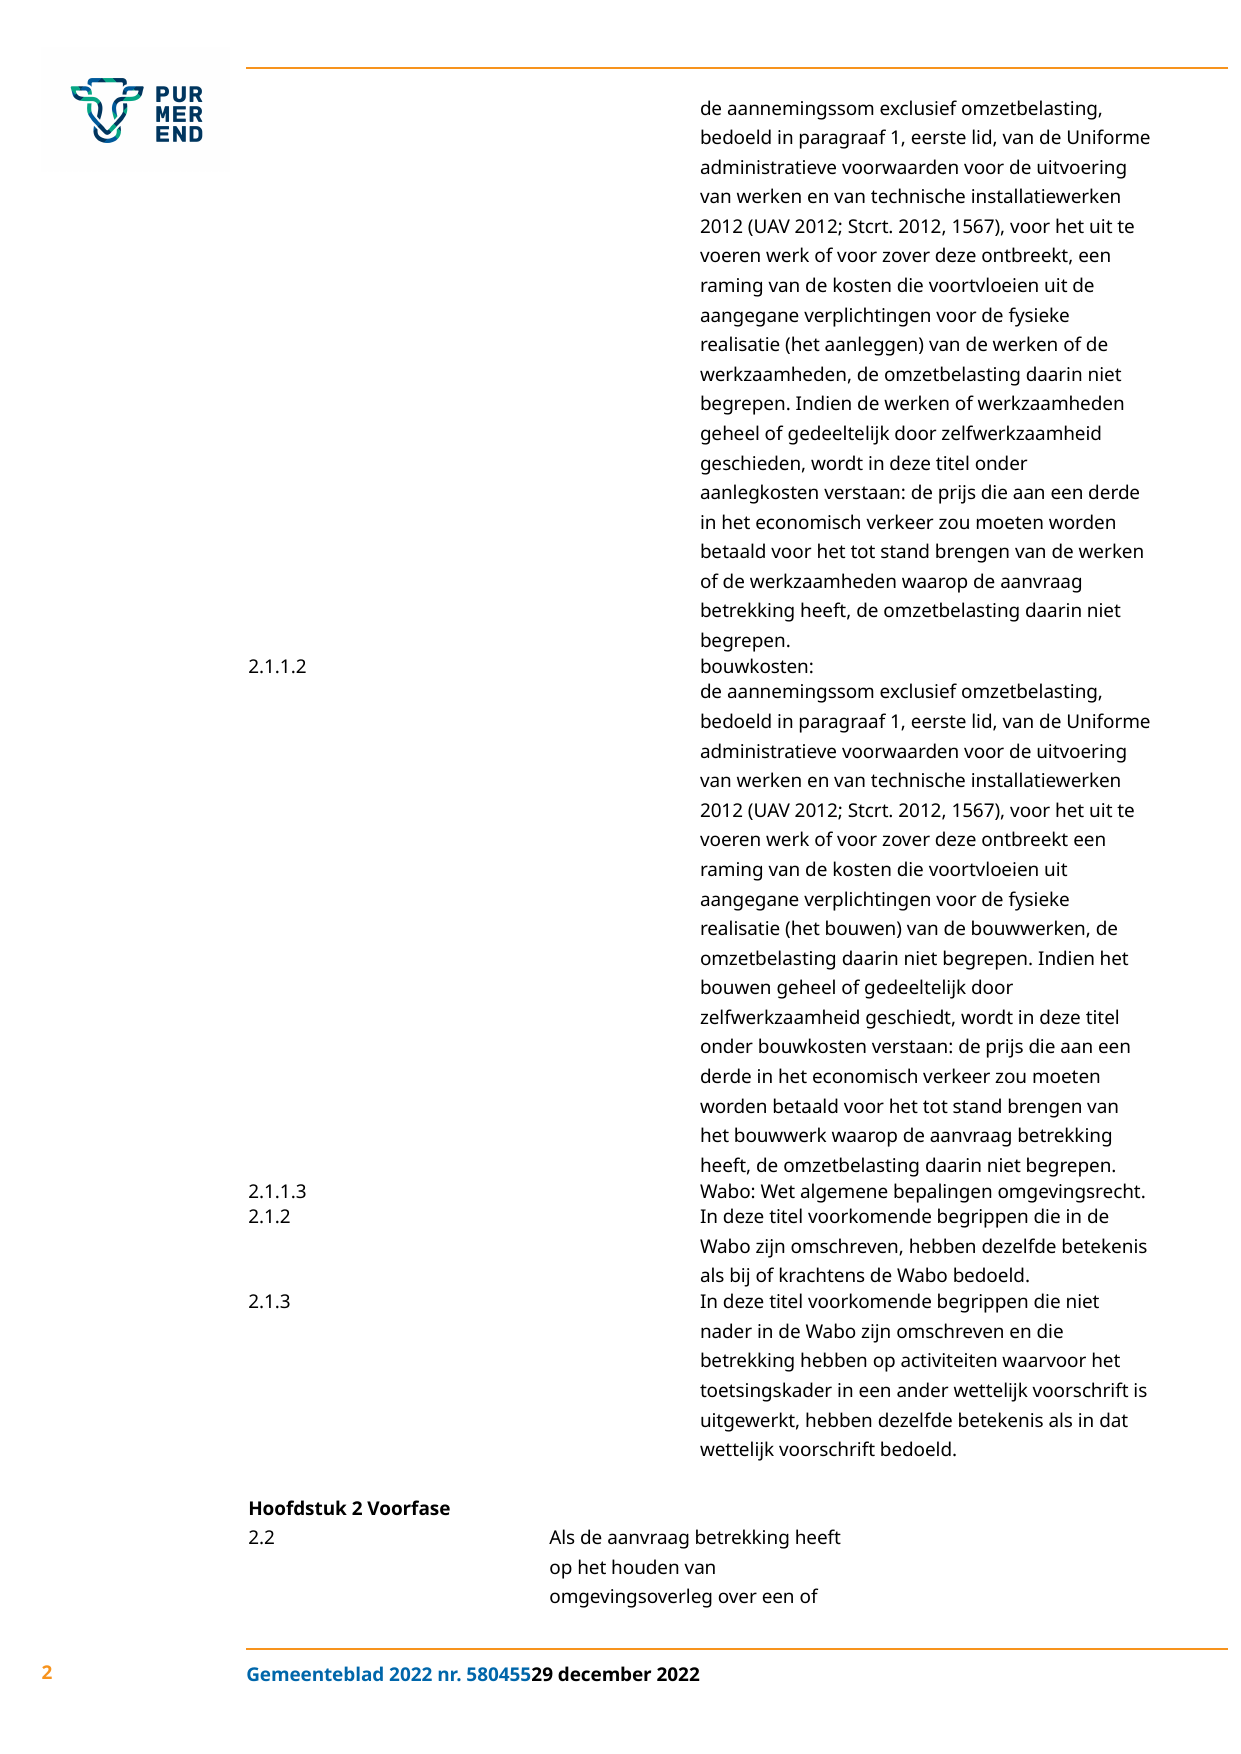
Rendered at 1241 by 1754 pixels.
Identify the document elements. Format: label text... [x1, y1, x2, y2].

table_cell In deze titel voorkomende begrippen die niet nader in de Wabo zijn omschreven en die betrekking hebben op activiteiten waarvoor het toetsingskader in een ander wettelijk voorschrift is uitgewerkt, hebben dezelfde betekenis als in dat wettelijk voorschrift bedoeld. [700, 1289, 1152, 1462]
table_cell [248, 95, 700, 653]
table_cell 2.1.2 [248, 1204, 700, 1288]
table_cell Wabo: Wet algemene bepalingen omgevingsrecht. [700, 1178, 1152, 1203]
table_cell In deze titel voorkomende begrippen die in de Wabo zijn omschreven, hebben dezelfde betekenis als bij of krachtens de Wabo bedoeld. [700, 1204, 1152, 1288]
table_cell [248, 679, 700, 1178]
text Hoofdstuk 2 Voorfase [248, 1495, 1152, 1521]
table_cell 2.1.1.3 [248, 1178, 700, 1203]
table_header [850, 1525, 1152, 1609]
picture [41, 47, 231, 172]
table_cell 2.1.3 [248, 1289, 700, 1462]
table_cell 2.1.1.2 [248, 653, 700, 679]
table_cell de aannemingssom exclusief omzetbelasting, bedoeld in paragraaf 1, eerste lid, van de Uniforme administratieve voorwaarden voor de uitvoering van werken en van technische installatiewerken 2012 (UAV 2012; Stcrt. 2012, 1567), voor het uit te voeren werk of voor zover deze ontbreekt, een raming van de kosten die voortvloeien uit de aangegane verplichtingen voor de fysieke realisatie (het aanleggen) van de werken of de werkzaamheden, de omzetbelasting daarin niet begrepen. Indien de werken of werkzaamheden geheel of gedeeltelijk door zelfwerkzaamheid geschieden, wordt in deze titel onder aanlegkosten verstaan: de prijs die aan een derde in het economisch verkeer zou moeten worden betaald voor het tot stand brengen van de werken of de werkzaamheden waarop de aanvraag betrekking heeft, de omzetbelasting daarin niet begrepen. [700, 95, 1152, 653]
table_cell bouwkosten: [700, 653, 1152, 679]
table_header 2.2 [248, 1525, 549, 1609]
table_header Als de aanvraag betrekking heeft op het houden van omgevingsoverleg over een of [549, 1525, 850, 1609]
table_cell de aannemingssom exclusief omzetbelasting, bedoeld in paragraaf 1, eerste lid, van de Uniforme administratieve voorwaarden voor de uitvoering van werken en van technische installatiewerken 2012 (UAV 2012; Stcrt. 2012, 1567), voor het uit te voeren werk of voor zover deze ontbreekt een raming van de kosten die voortvloeien uit aangegane verplichtingen voor de fysieke realisatie (het bouwen) van de bouwwerken, de omzetbelasting daarin niet begrepen. Indien het bouwen geheel of gedeeltelijk door zelfwerkzaamheid geschiedt, wordt in deze titel onder bouwkosten verstaan: de prijs die aan een derde in het economisch verkeer zou moeten worden betaald voor het tot stand brengen van het bouwwerk waarop de aanvraag betrekking heeft, de omzetbelasting daarin niet begrepen. [700, 679, 1152, 1178]
